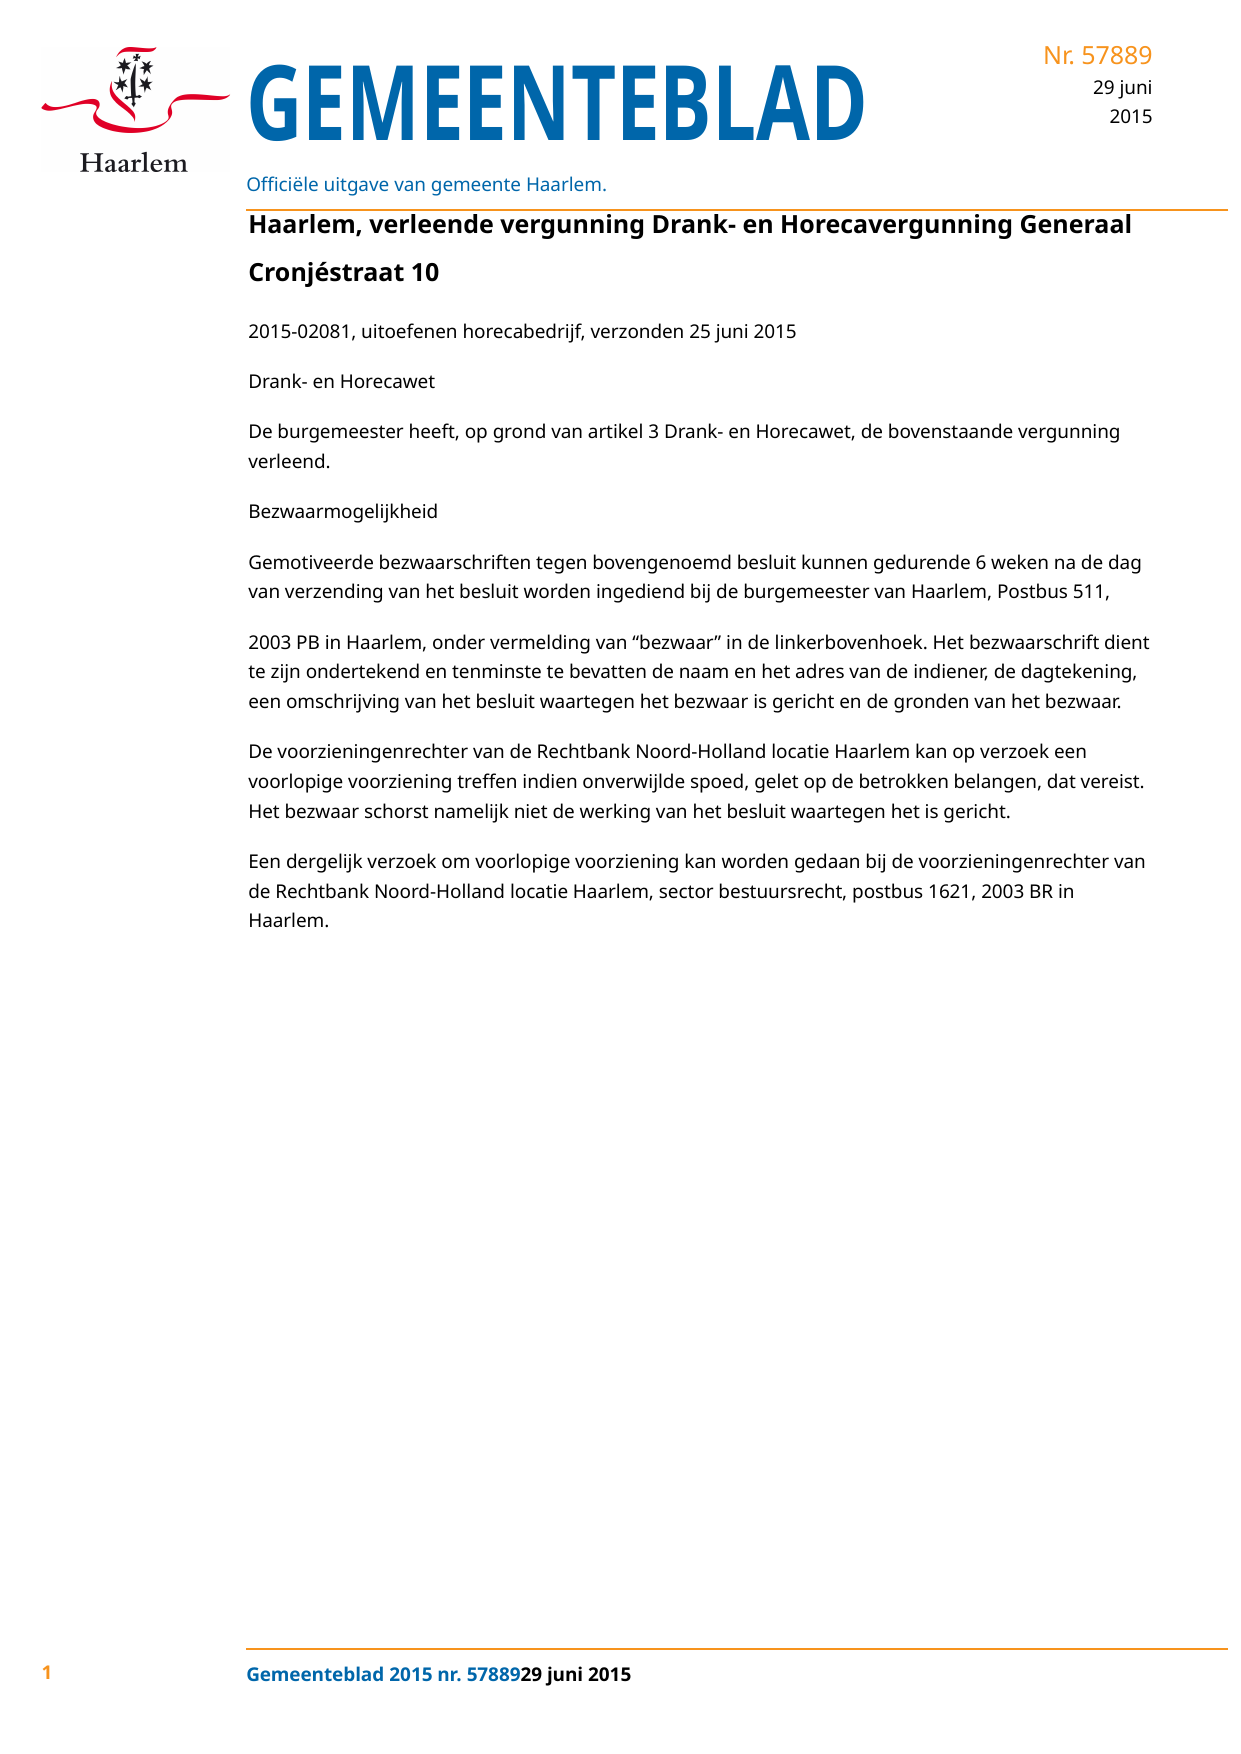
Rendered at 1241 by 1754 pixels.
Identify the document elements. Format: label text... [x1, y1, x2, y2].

picture [41, 47, 231, 172]
text Gemotiveerde bezwaarschriften tegen bovengenoemd besluit kunnen gedurende 6 weken na de dag van verzending van het besluit worden ingediend bij de burgemeester van Haarlem, Postbus 511, [248, 549, 1152, 604]
text Drank- en Horecawet [248, 368, 1152, 394]
text De voorzieningenrechter van de Rechtbank Noord-Holland locatie Haarlem kan op verzoek een voorlopige voorziening treffen indien onverwijlde spoed, gelet op de betrokken belangen, dat vereist. Het bezwaar schorst namelijk niet de werking van het besluit waartegen het is gericht. [248, 739, 1152, 824]
text 2003 PB in Haarlem, onder vermelding van “bezwaar” in de linkerbovenhoek. Het bezwaarschrift dient te zijn ondertekend en tenminste te bevatten de naam en het adres van de indiener, de dagtekening, een omschrijving van het besluit waartegen het bezwaar is gericht en de gronden van het bezwaar. [248, 629, 1152, 714]
text Een dergelijk verzoek om voorlopige voorziening kan worden gedaan bij de voorzieningenrechter van de Rechtbank Noord-Holland locatie Haarlem, sector bestuursrecht, postbus 1621, 2003 BR in Haarlem. [248, 848, 1152, 933]
text Bezwaarmogelijkheid [248, 499, 1152, 524]
text Haarlem, verleende vergunning Drank- en Horecavergunning Generaal Cronjéstraat 10 [248, 211, 1152, 288]
text De burgemeester heeft, op grond van artikel 3 Drank- en Horecawet, de bovenstaande vergunning verleend. [248, 419, 1152, 474]
text 2015-02081, uitoefenen horecabedrijf, verzonden 25 juni 2015 [248, 318, 1152, 344]
